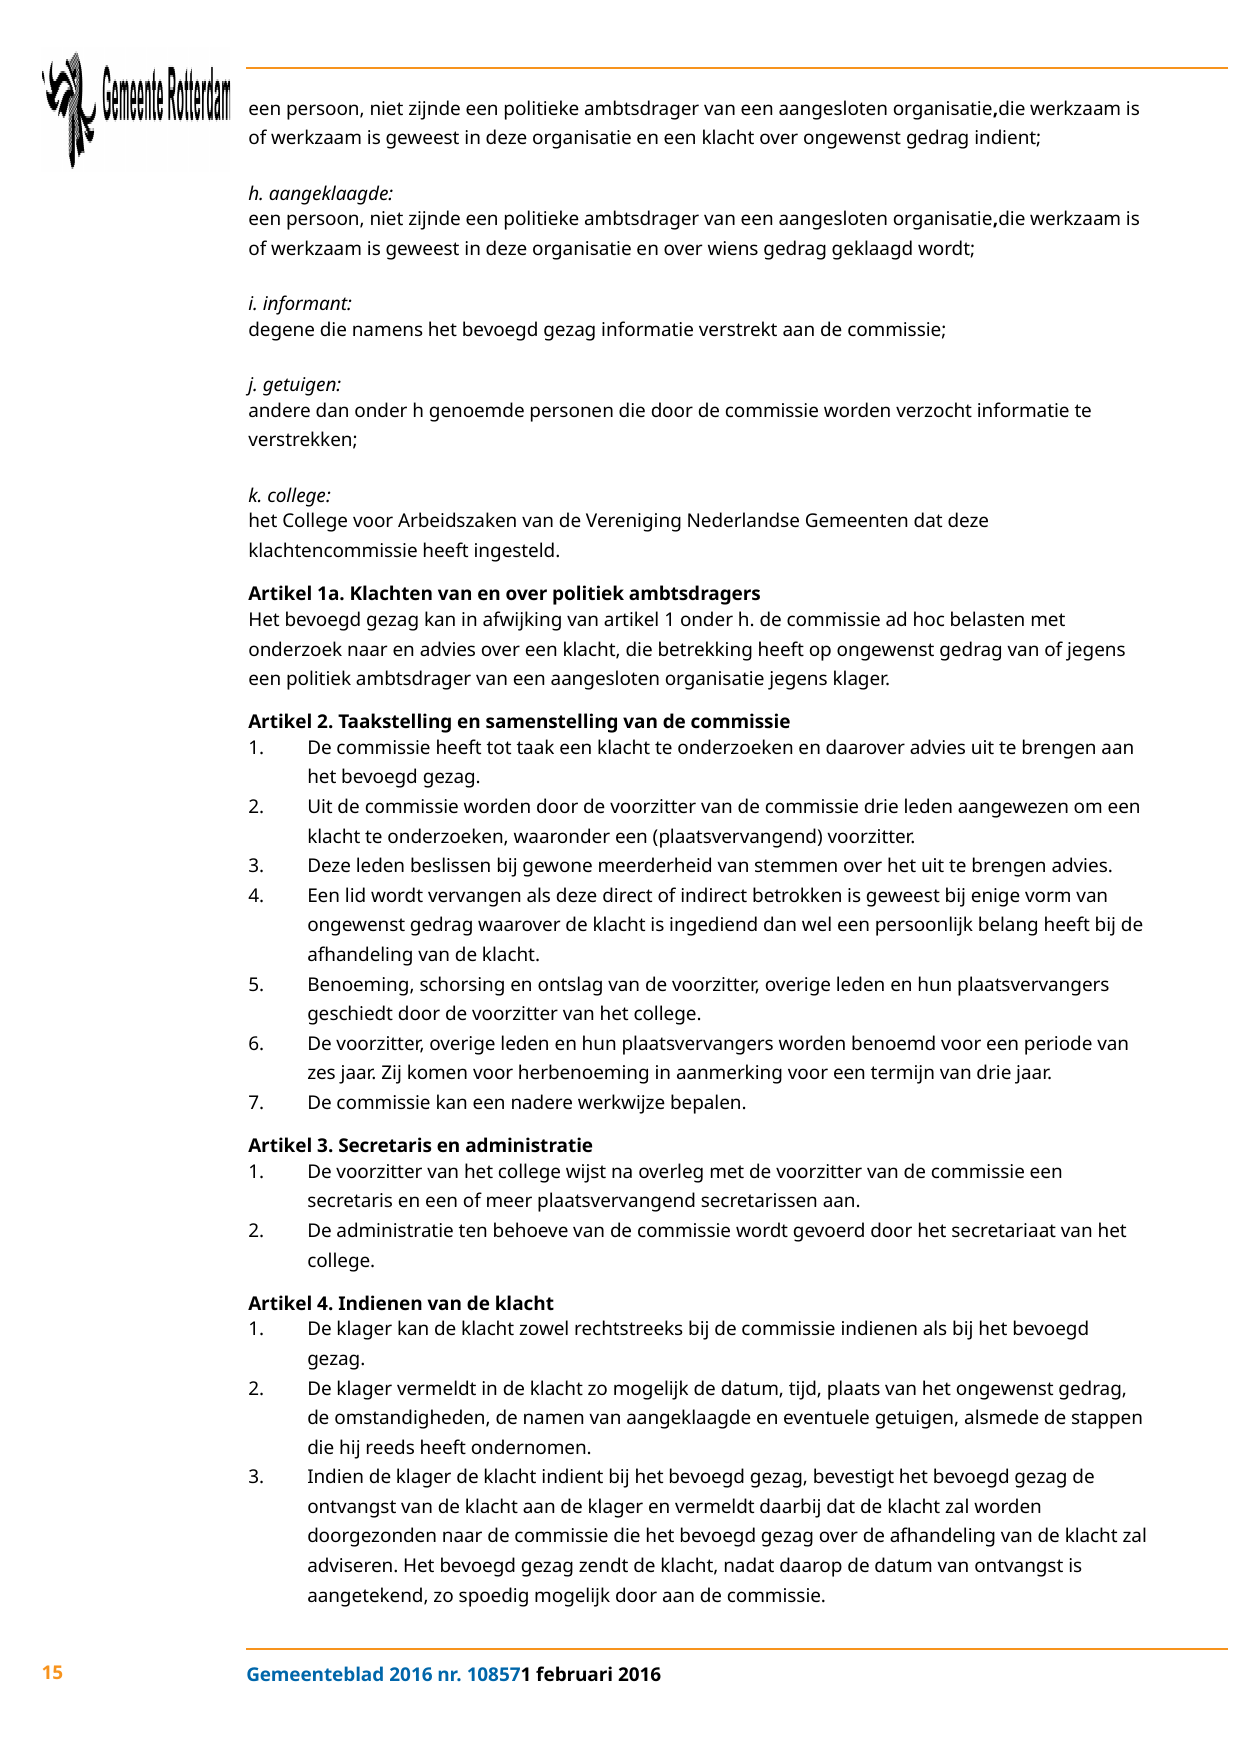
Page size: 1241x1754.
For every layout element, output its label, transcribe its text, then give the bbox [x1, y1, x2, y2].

text h. aangeklaagde: [248, 180, 1152, 205]
list Deze leden beslissen bij gewone meerderheid van stemmen over het uit te brengen advies. [248, 852, 1152, 878]
list De commissie kan een nadere werkwijze bepalen. [248, 1089, 1152, 1115]
list Uit de commissie worden door de voorzitter van de commissie drie leden aangewezen om een klacht te onderzoeken, waaronder een (plaatsvervangend) voorzitter. [248, 793, 1152, 849]
text Artikel 2. Taakstelling en samenstelling van de commissie [248, 708, 1152, 734]
text Artikel 3. Secretaris en administratie [248, 1132, 1152, 1158]
text Artikel 4. Indienen van de klacht [248, 1290, 1152, 1316]
list De commissie heeft tot taak een klacht te onderzoeken en daarover advies uit te brengen aan het bevoegd gezag. [248, 734, 1152, 789]
list De administratie ten behoeve van de commissie wordt gevoerd door het secretariaat van het college. [248, 1217, 1152, 1272]
text andere dan onder h genoemde personen die door de commissie worden verzocht informatie te verstrekken; [248, 397, 1152, 452]
list Benoeming, schorsing en ontslag van de voorzitter, overige leden en hun plaatsvervangers geschiedt door de voorzitter van het college. [248, 971, 1152, 1026]
text het College voor Arbeidszaken van de Vereniging Nederlandse Gemeenten dat deze klachtencommissie heeft ingesteld. [248, 508, 1152, 563]
text k. college: [248, 482, 1152, 508]
list De klager kan de klacht zowel rechtstreeks bij de commissie indienen als bij het bevoegd gezag. [248, 1316, 1152, 1371]
text een persoon, niet zijnde een politieke ambtsdrager van een aangesloten organisatie,die werkzaam is of werkzaam is geweest in deze organisatie en over wiens gedrag geklaagd wordt; [248, 205, 1152, 261]
text een persoon, niet zijnde een politieke ambtsdrager van een aangesloten organisatie,die werkzaam is of werkzaam is geweest in deze organisatie en een klacht over ongewenst gedrag indient; [248, 95, 1152, 150]
text degene die namens het bevoegd gezag informatie verstrekt aan de commissie; [248, 316, 1152, 342]
list Een lid wordt vervangen als deze direct of indirect betrokken is geweest bij enige vorm van ongewenst gedrag waarover de klacht is ingediend dan wel een persoonlijk belang heeft bij de afhandeling van de klacht. [248, 882, 1152, 967]
text Artikel 1a. Klachten van en over politiek ambtsdragers [248, 580, 1152, 606]
text j. getuigen: [248, 371, 1152, 397]
picture [41, 47, 231, 172]
list Indien de klager de klacht indient bij het bevoegd gezag, bevestigt het bevoegd gezag de ontvangst van de klacht aan de klager en vermeldt daarbij dat de klacht zal worden doorgezonden naar de commissie die het bevoegd gezag over de afhandeling van de klacht zal adviseren. Het bevoegd gezag zendt de klacht, nadat daarop de datum van ontvangst is aangetekend, zo spoedig mogelijk door aan de commissie. [248, 1463, 1152, 1608]
list De voorzitter van het college wijst na overleg met de voorzitter van de commissie een secretaris en een of meer plaatsvervangend secretarissen aan. [248, 1158, 1152, 1213]
list De klager vermeldt in de klacht zo mogelijk de datum, tijd, plaats van het ongewenst gedrag, de omstandigheden, de namen van aangeklaagde en eventuele getuigen, alsmede de stappen die hij reeds heeft ondernomen. [248, 1375, 1152, 1460]
list De voorzitter, overige leden en hun plaatsvervangers worden benoemd voor een periode van zes jaar. Zij komen voor herbenoeming in aanmerking voor een termijn van drie jaar. [248, 1030, 1152, 1085]
text i. informant: [248, 290, 1152, 316]
text Het bevoegd gezag kan in afwijking van artikel 1 onder h. de commissie ad hoc belasten met onderzoek naar en advies over een klacht, die betrekking heeft op ongewenst gedrag van of jegens een politiek ambtsdrager van een aangesloten organisatie jegens klager. [248, 606, 1152, 691]
